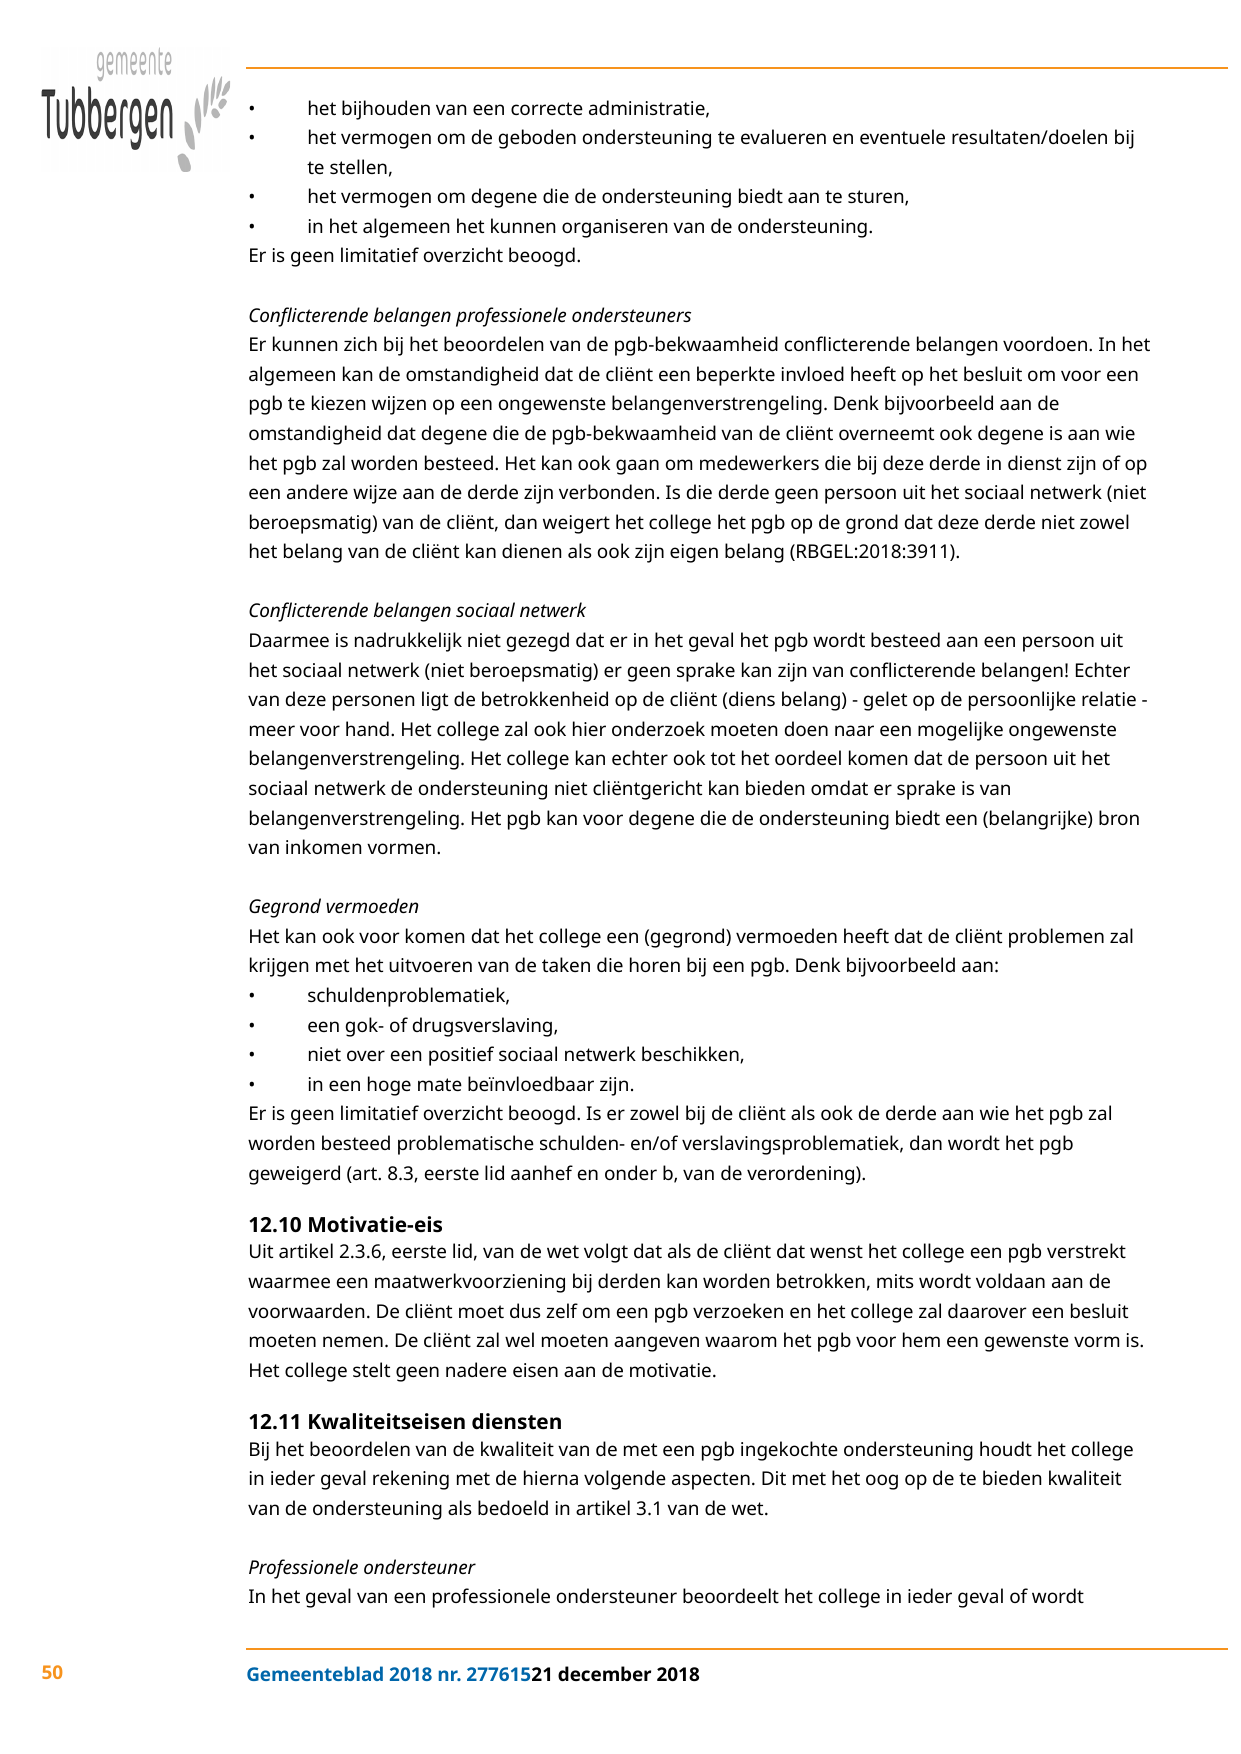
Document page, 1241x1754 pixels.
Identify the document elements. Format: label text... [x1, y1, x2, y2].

text Er is geen limitatief overzicht beoogd. [248, 243, 1152, 268]
text Conflicterende belangen professionele ondersteuners [248, 302, 1152, 328]
text Gegrond vermoeden [248, 893, 1152, 919]
list het bijhouden van een correcte administratie, [248, 95, 1152, 121]
list schuldenproblematiek, [248, 982, 1152, 1008]
text Er is geen limitatief overzicht beoogd. Is er zowel bij de cliënt als ook de derde aan wie het pgb zal worden besteed problematische schulden- en/of verslavingsproblematiek, dan wordt het pgb geweigerd (art. 8.3, eerste lid aanhef en onder b, van de verordening). [248, 1101, 1152, 1186]
text Uit artikel 2.3.6, eerste lid, van de wet volgt dat als de cliënt dat wenst het college een pgb verstrekt waarmee een maatwerkvoorziening bij derden kan worden betrokken, mits wordt voldaan aan de voorwaarden. De cliënt moet dus zelf om een pgb verzoeken en het college zal daarover een besluit moeten nemen. De cliënt zal wel moeten aangeven waarom het pgb voor hem een gewenste vorm is. Het college stelt geen nadere eisen aan de motivatie. [248, 1239, 1152, 1383]
picture [41, 47, 231, 172]
text Het kan ook voor komen dat het college een (gegrond) vermoeden heeft dat de cliënt problemen zal krijgen met het uitvoeren van de taken die horen bij een pgb. Denk bijvoorbeeld aan: [248, 923, 1152, 978]
text Conflicterende belangen sociaal netwerk [248, 598, 1152, 623]
text Er kunnen zich bij het beoordelen van de pgb-bekwaamheid conflicterende belangen voordoen. In het algemeen kan de omstandigheid dat de cliënt een beperkte invloed heeft op het besluit om voor een pgb te kiezen wijzen op een ongewenste belangenverstrengeling. Denk bijvoorbeeld aan de omstandigheid dat degene die de pgb-bekwaamheid van de cliënt overneemt ook degene is aan wie het pgb zal worden besteed. Het kan ook gaan om medewerkers die bij deze derde in dienst zijn of op een andere wijze aan de derde zijn verbonden. Is die derde geen persoon uit het sociaal netwerk (niet beroepsmatig) van de cliënt, dan weigert het college het pgb op de grond dat deze derde niet zowel het belang van de cliënt kan dienen als ook zijn eigen belang (RBGEL:2018:3911). [248, 331, 1152, 564]
list niet over een positief sociaal netwerk beschikken, [248, 1041, 1152, 1067]
text Professionele ondersteuner [248, 1554, 1152, 1580]
text 12.10 Motivatie-eis [248, 1210, 1152, 1239]
text In het geval van een professionele ondersteuner beoordeelt het college in ieder geval of wordt [248, 1584, 1152, 1609]
list het vermogen om degene die de ondersteuning biedt aan te sturen, [248, 183, 1152, 209]
list een gok- of drugsverslaving, [248, 1012, 1152, 1038]
list in het algemeen het kunnen organiseren van de ondersteuning. [248, 213, 1152, 239]
list het vermogen om de geboden ondersteuning te evalueren en eventuele resultaten/doelen bij te stellen, [248, 124, 1152, 180]
text Bij het beoordelen van de kwaliteit van de met een pgb ingekochte ondersteuning houdt het college in ieder geval rekening met de hierna volgende aspecten. Dit met het oog op de te bieden kwaliteit van de ondersteuning als bedoeld in artikel 3.1 van de wet. [248, 1436, 1152, 1521]
text 12.11 Kwaliteitseisen diensten [248, 1407, 1152, 1436]
list in een hoge mate beïnvloedbaar zijn. [248, 1071, 1152, 1097]
text Daarmee is nadrukkelijk niet gezegd dat er in het geval het pgb wordt besteed aan een persoon uit het sociaal netwerk (niet beroepsmatig) er geen sprake kan zijn van conflicterende belangen! Echter van deze personen ligt de betrokkenheid op de cliënt (diens belang) - gelet op de persoonlijke relatie - meer voor hand. Het college zal ook hier onderzoek moeten doen naar een mogelijke ongewenste belangenverstrengeling. Het college kan echter ook tot het oordeel komen dat de persoon uit het sociaal netwerk de ondersteuning niet cliëntgericht kan bieden omdat er sprake is van belangenverstrengeling. Het pgb kan voor degene die de ondersteuning biedt een (belangrijke) bron van inkomen vormen. [248, 627, 1152, 860]
